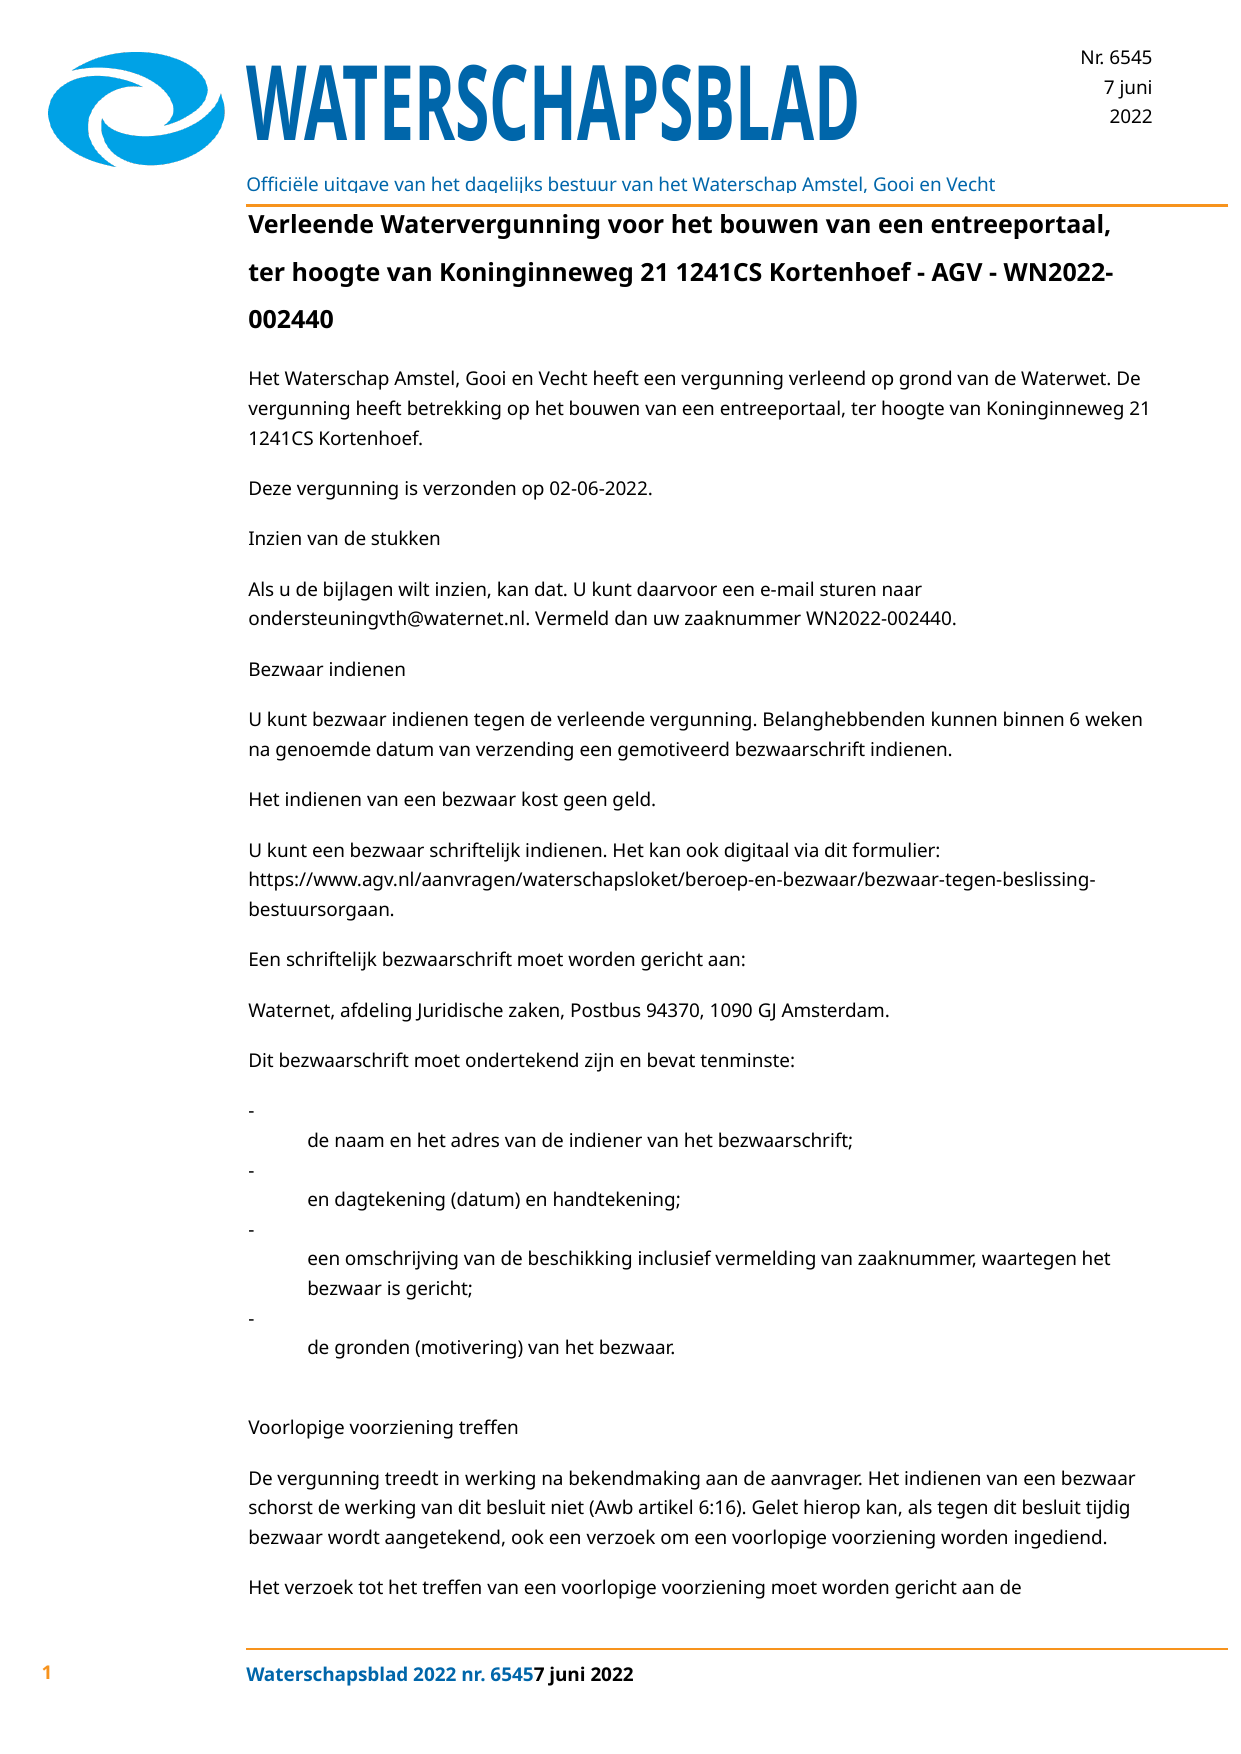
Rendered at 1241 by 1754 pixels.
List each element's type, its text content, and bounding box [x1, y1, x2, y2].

text De vergunning treedt in werking na bekendmaking aan de aanvrager. Het indienen van een bezwaar schorst de werking van dit besluit niet (Awb artikel 6:16). Gelet hierop kan, als tegen dit besluit tijdig bezwaar wordt aangetekend, ook een verzoek om een voorlopige voorziening worden ingediend. [248, 1465, 1152, 1549]
text Deze vergunning is verzonden op 02-06-2022. [248, 475, 1152, 501]
picture [41, 47, 231, 172]
list een omschrijving van de beschikking inclusief vermelding van zaaknummer, waartegen het bezwaar is gericht; [248, 1246, 1152, 1301]
text Inzien van de stukken [248, 526, 1152, 551]
text Dit bezwaarschrift moet ondertekend zijn en bevat tenminste: [248, 1047, 1152, 1073]
list en dagtekening (datum) en handtekening; [248, 1186, 1152, 1212]
text U kunt een bezwaar schriftelijk indienen. Het kan ook digitaal via dit formulier: https://www.agv.nl/aanvragen/waterschapsloket/beroep-en-bezwaar/bezwaar-tegen-beslissing-bestuursorgaan. [248, 837, 1152, 922]
text Verleende Watervergunning voor het bouwen van een entreeportaal, ter hoogte van Koninginneweg 21 1241CS Kortenhoef - AGV - WN2022-002440 [248, 207, 1152, 336]
text Het indienen van een bezwaar kost geen geld. [248, 786, 1152, 812]
text Het verzoek tot het treffen van een voorlopige voorziening moet worden gericht aan de [248, 1574, 1152, 1600]
list de naam en het adres van de indiener van het bezwaarschrift; [248, 1127, 1152, 1153]
text Een schriftelijk bezwaarschrift moet worden gericht aan: [248, 946, 1152, 972]
text Voorlopige voorziening treffen [248, 1414, 1152, 1440]
text Het Waterschap Amstel, Gooi en Vecht heeft een vergunning verleend op grond van de Waterwet. De vergunning heeft betrekking op het bouwen van een entreeportaal, ter hoogte van Koninginneweg 21 1241CS Kortenhoef. [248, 366, 1152, 450]
text Bezwaar indienen [248, 656, 1152, 682]
text Als u de bijlagen wilt inzien, kan dat. U kunt daarvoor een e-mail sturen naar ondersteuningvth@waternet.nl. Vermeld dan uw zaaknummer WN2022-002440. [248, 576, 1152, 631]
text U kunt bezwaar indienen tegen de verleende vergunning. Belanghebbenden kunnen binnen 6 weken na genoemde datum van verzending een gemotiveerd bezwaarschrift indienen. [248, 706, 1152, 762]
text Waternet, afdeling Juridische zaken, Postbus 94370, 1090 GJ Amsterdam. [248, 997, 1152, 1022]
list de gronden (motivering) van het bezwaar. [248, 1334, 1152, 1360]
